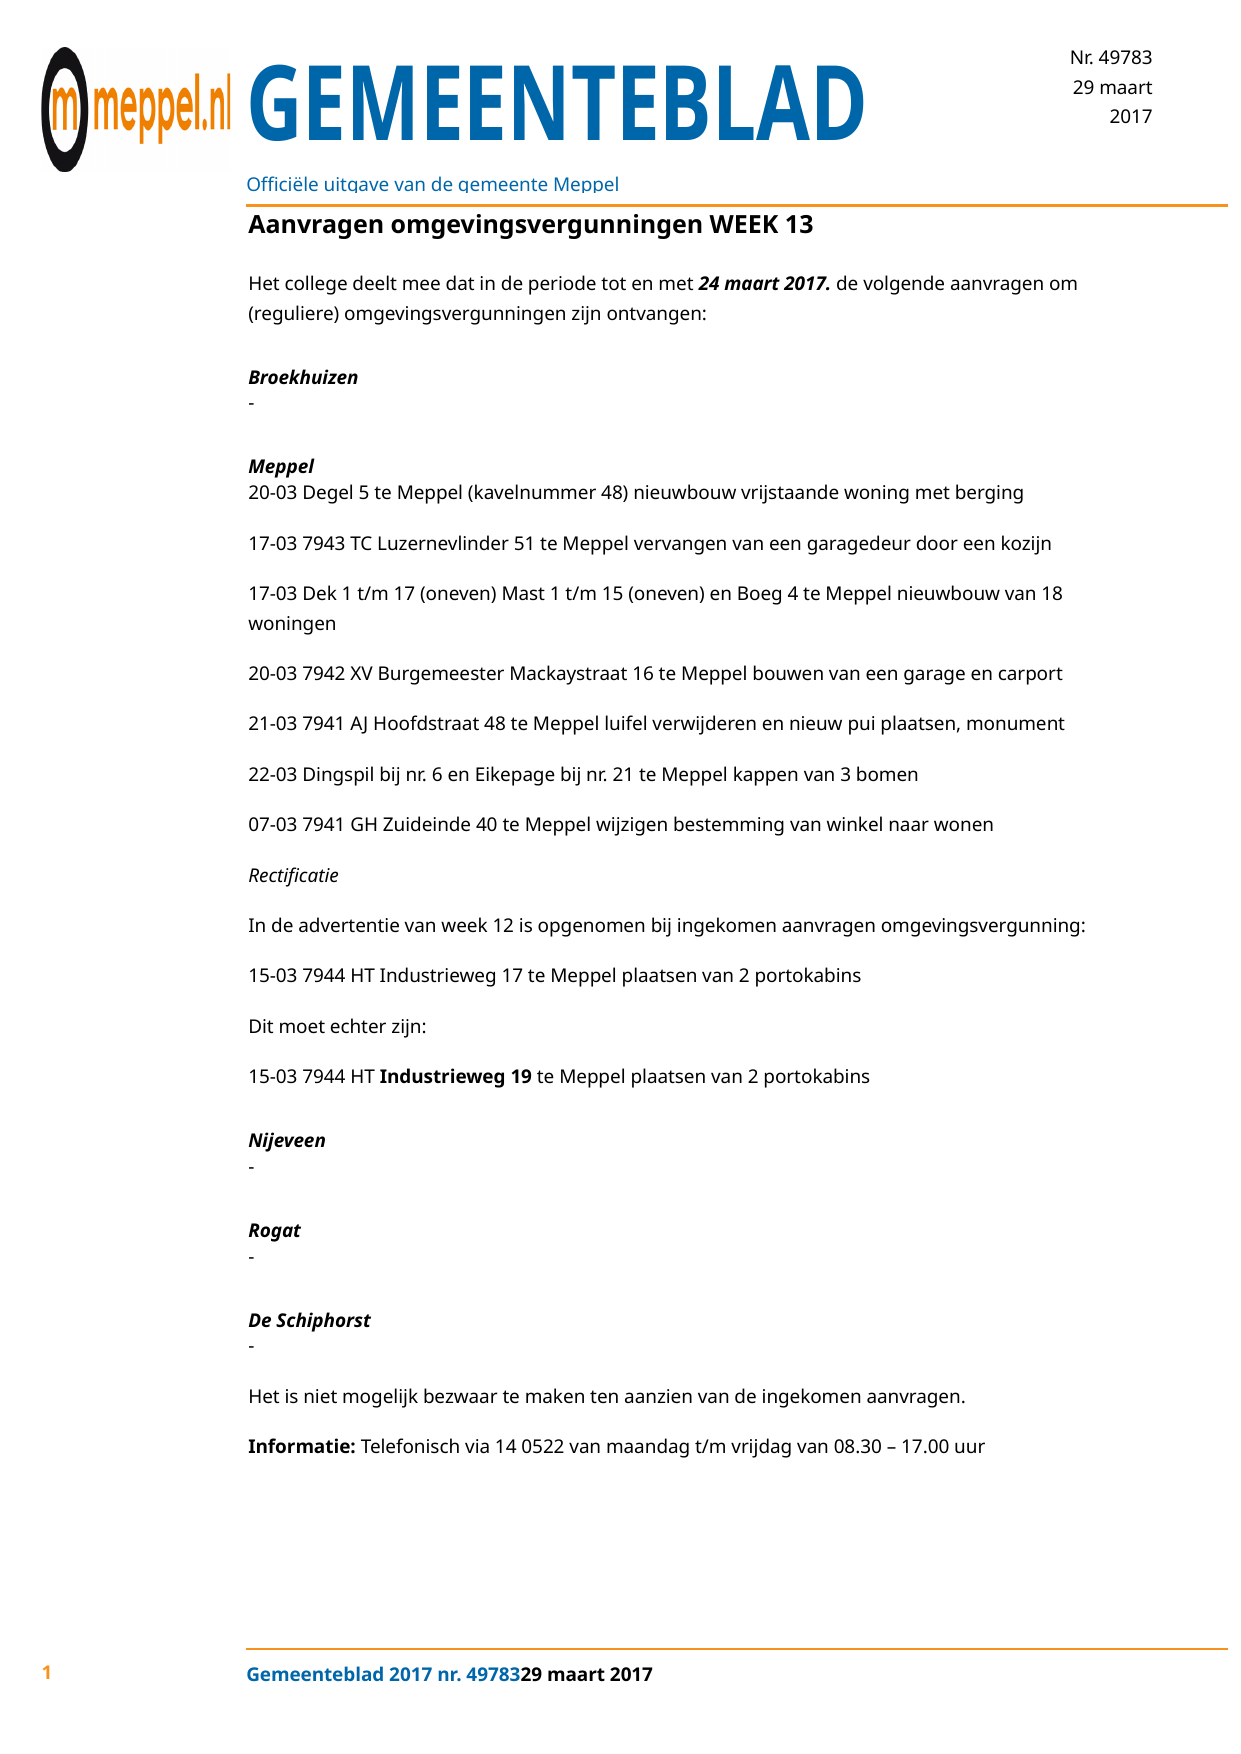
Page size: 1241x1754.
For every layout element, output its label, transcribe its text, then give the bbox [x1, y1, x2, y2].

text 17-03 Dek 1 t/m 17 (oneven) Mast 1 t/m 15 (oneven) en Boeg 4 te Meppel nieuwbouw van 18 woningen [248, 580, 1152, 635]
text 22-03 Dingspil bij nr. 6 en Eikepage bij nr. 21 te Meppel kappen van 3 bomen [248, 761, 1152, 787]
text Rogat [248, 1217, 1152, 1243]
text 15-03 7944 HT Industrieweg 19 te Meppel plaatsen van 2 portokabins [248, 1063, 1152, 1089]
text Aanvragen omgevingsvergunningen WEEK 13 [248, 207, 1152, 241]
text - [248, 1243, 1152, 1268]
text 15-03 7944 HT Industrieweg 17 te Meppel plaatsen van 2 portokabins [248, 963, 1152, 988]
text Broekhuizen [248, 364, 1152, 389]
text 21-03 7941 AJ Hoofdstraat 48 te Meppel luifel verwijderen en nieuw pui plaatsen, monument [248, 711, 1152, 736]
text 07-03 7941 GH Zuideinde 40 te Meppel wijzigen bestemming van winkel naar wonen [248, 811, 1152, 837]
text Nijeveen [248, 1127, 1152, 1153]
text Dit moet echter zijn: [248, 1013, 1152, 1039]
text - [248, 1332, 1152, 1358]
text Het is niet mogelijk bezwaar te maken ten aanzien van de ingekomen aanvragen. [248, 1383, 1152, 1409]
text 20-03 Degel 5 te Meppel (kavelnummer 48) nieuwbouw vrijstaande woning met berging [248, 479, 1152, 505]
text - [248, 389, 1152, 415]
text 17-03 7943 TC Luzernevlinder 51 te Meppel vervangen van een garagedeur door een kozijn [248, 530, 1152, 555]
text Informatie: Telefonisch via 14 0522 van maandag t/m vrijdag van 08.30 – 17.00 uur [248, 1433, 1152, 1459]
text De Schiphorst [248, 1307, 1152, 1332]
text Het college deelt mee dat in de periode tot en met 24 maart 2017. de volgende aanvragen om (reguliere) omgevingsvergunningen zijn ontvangen: [248, 270, 1152, 326]
picture [41, 47, 231, 172]
text 20-03 7942 XV Burgemeester Mackaystraat 16 te Meppel bouwen van een garage en carport [248, 660, 1152, 686]
text - [248, 1153, 1152, 1179]
text In de advertentie van week 12 is opgenomen bij ingekomen aanvragen omgevingsvergunning: [248, 912, 1152, 938]
text Rectificatie [248, 862, 1152, 887]
text Meppel [248, 453, 1152, 479]
